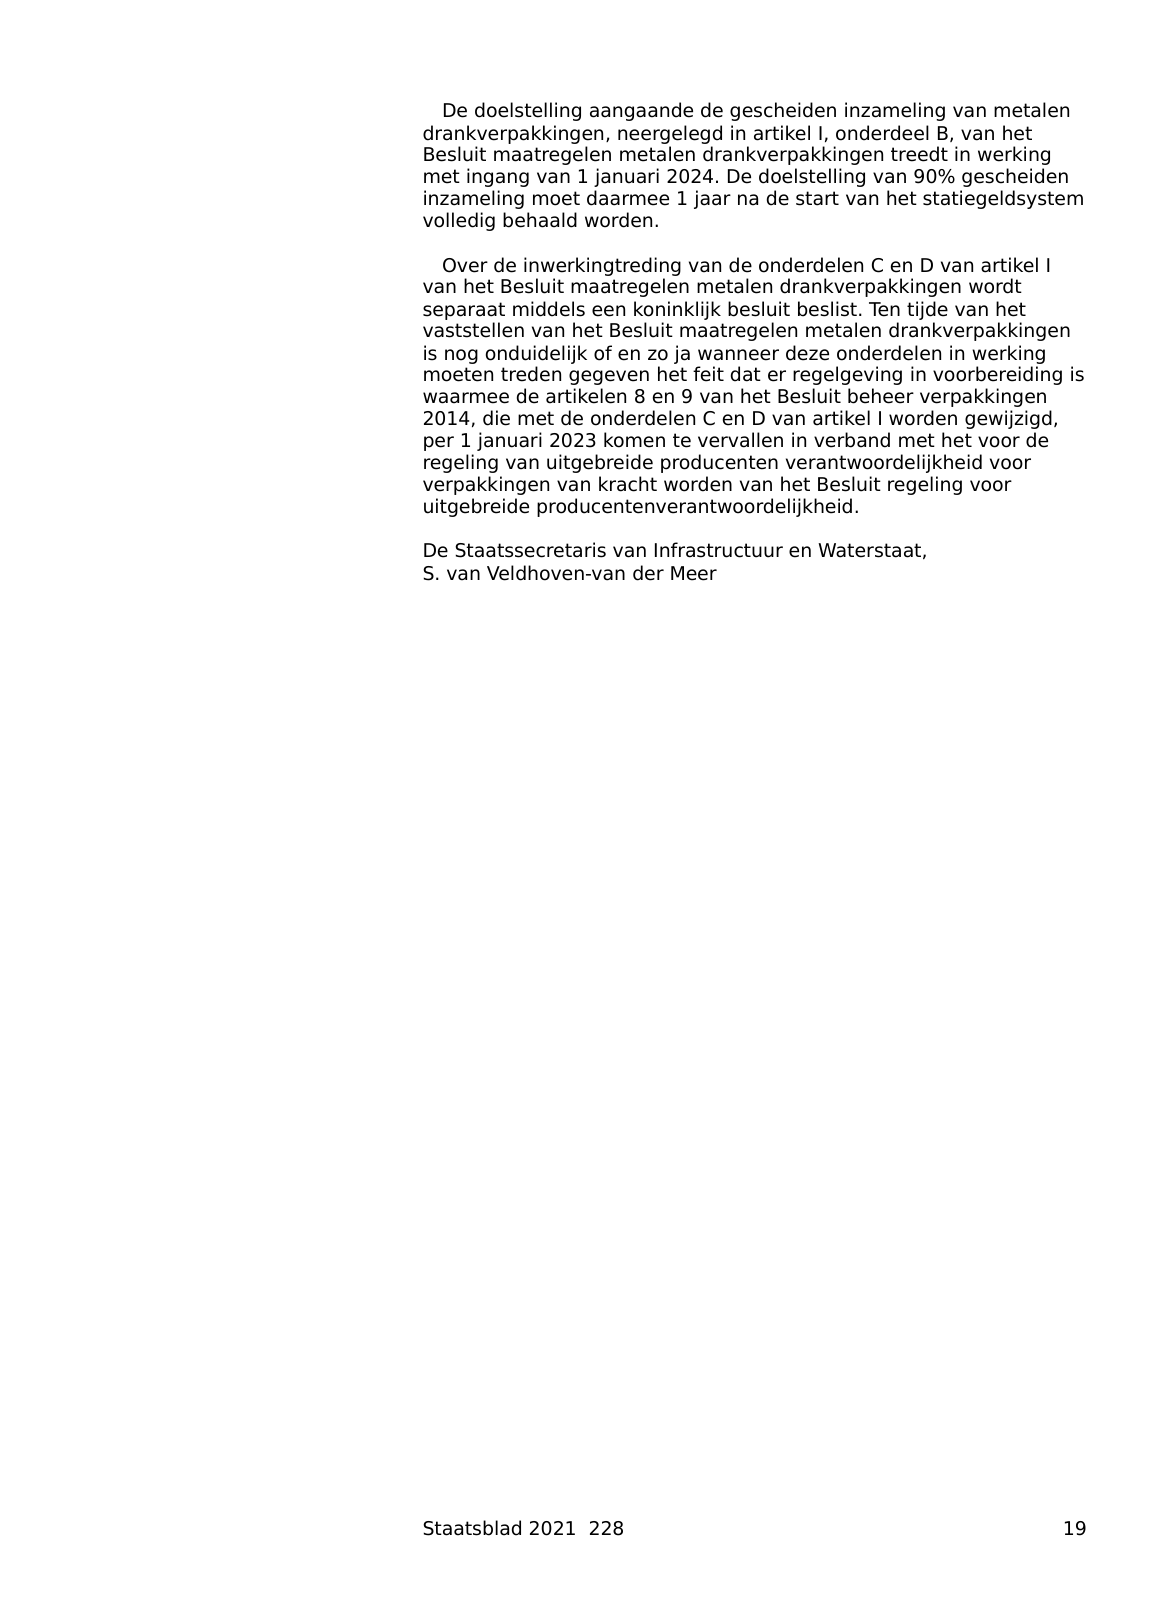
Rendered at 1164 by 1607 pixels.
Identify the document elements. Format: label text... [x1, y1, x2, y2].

text De doelstelling aangaande de gescheiden inzameling van metalen drankverpakkingen, neergelegd in artikel I, onderdeel B, van het Besluit maatregelen metalen drankverpakkingen treedt in werking met ingang van 1 januari 2024. De doelstelling van 90% gescheiden inzameling moet daarmee 1 jaar na de start van het statiegeldsystem volledig behaald worden. [422, 100, 1087, 232]
text Over de inwerkingtreding van de onderdelen C en D van artikel I van het Besluit maatregelen metalen drankverpakkingen wordt separaat middels een koninklijk besluit beslist. Ten tijde van het vaststellen van het Besluit maatregelen metalen drankverpakkingen is nog onduidelijk of en zo ja wanneer deze onderdelen in werking moeten treden gegeven het feit dat er regelgeving in voorbereiding is waarmee de artikelen 8 en 9 van het Besluit beheer verpakkingen 2014, die met de onderdelen C en D van artikel I worden gewijzigd, per 1 januari 2023 komen te vervallen in verband met het voor de regeling van uitgebreide producenten verantwoordelijkheid voor verpakkingen van kracht worden van het Besluit regeling voor uitgebreide producentenverantwoordelijkheid. [422, 254, 1087, 518]
text De Staatssecretaris van Infrastructuur en Waterstaat, S. van Veldhoven-van der Meer [422, 540, 1087, 584]
